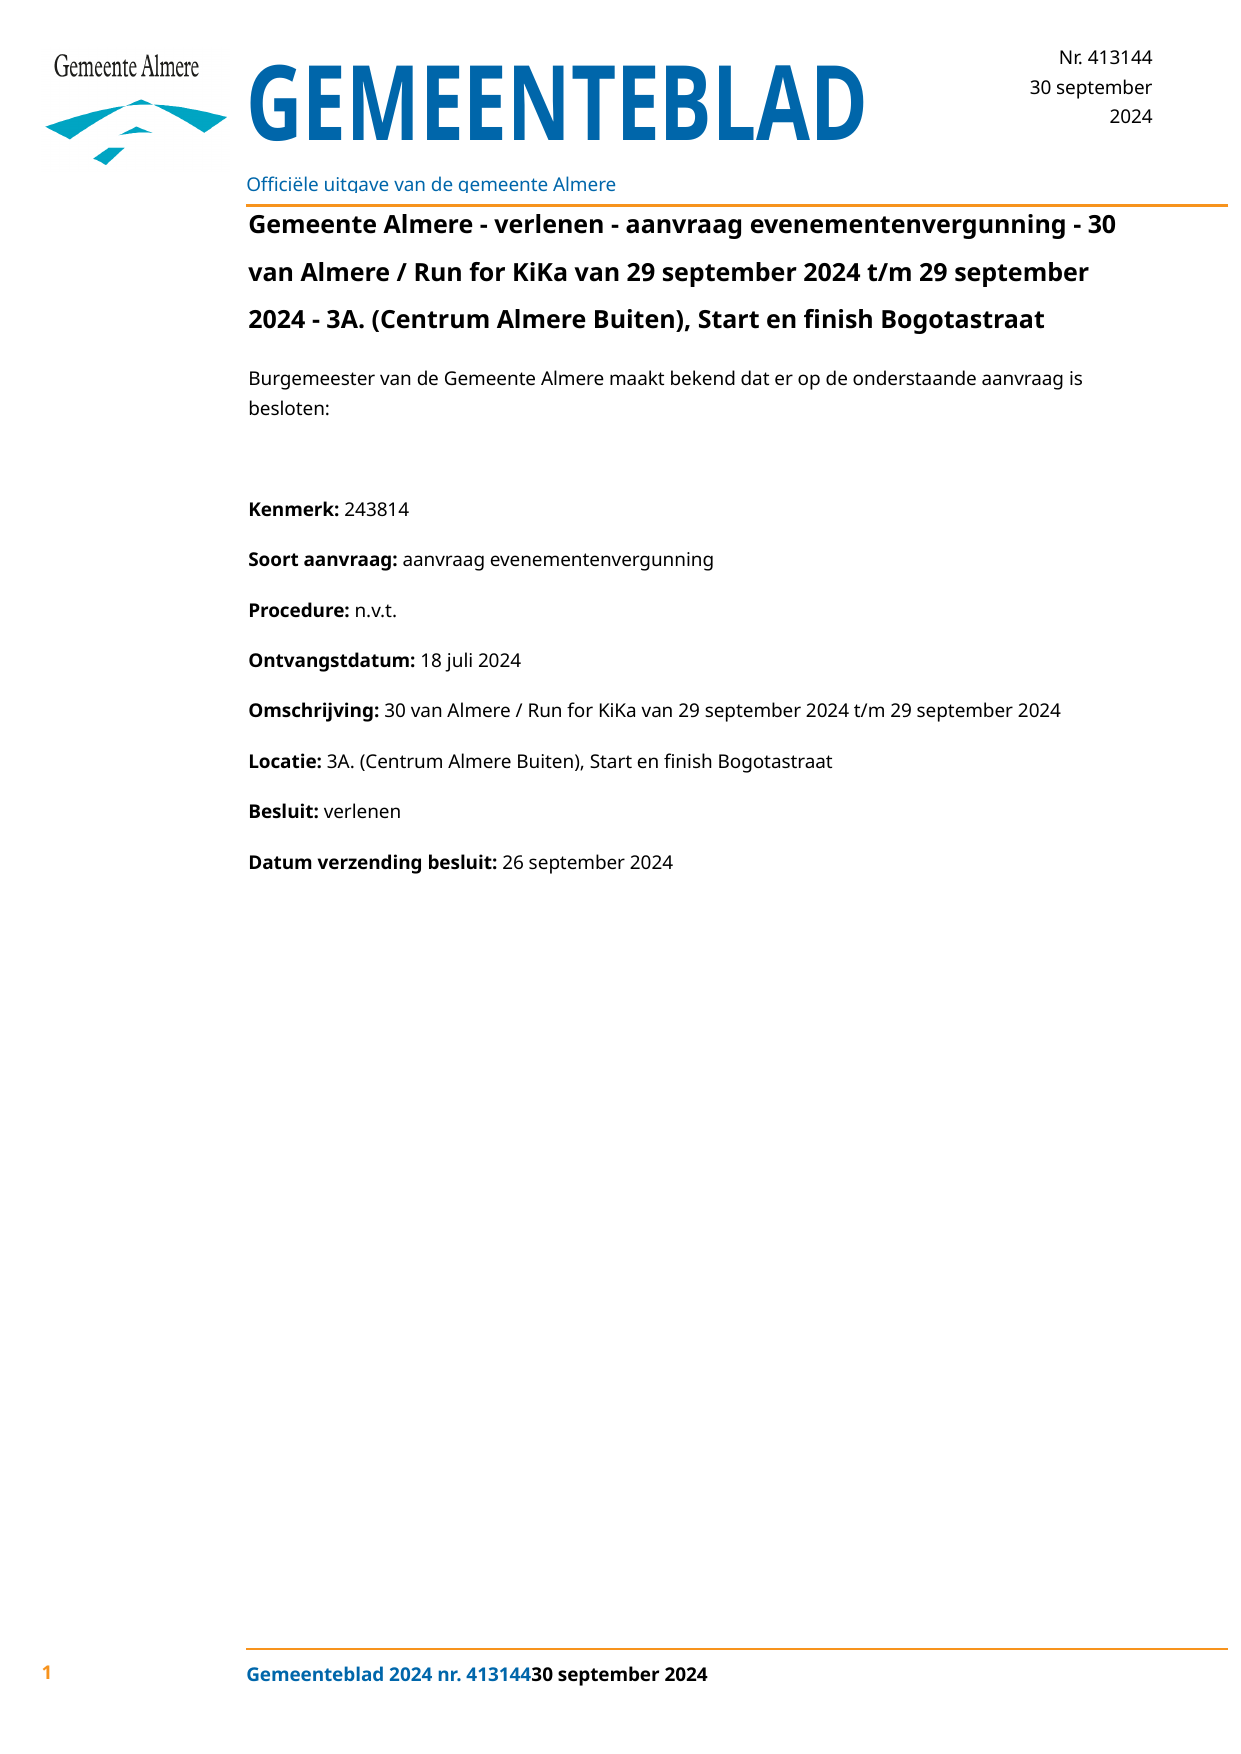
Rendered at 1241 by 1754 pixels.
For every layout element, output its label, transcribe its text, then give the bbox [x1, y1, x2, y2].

text Besluit: verlenen [248, 798, 1152, 824]
text Ontvangstdatum: 18 juli 2024 [248, 647, 1152, 673]
text Kenmerk: 243814 [248, 496, 1152, 522]
text Procedure: n.v.t. [248, 597, 1152, 622]
text Locatie: 3A. (Centrum Almere Buiten), Start en finish Bogotastraat [248, 748, 1152, 774]
text Datum verzending besluit: 26 september 2024 [248, 849, 1152, 874]
text Omschrijving: 30 van Almere / Run for KiKa van 29 september 2024 t/m 29 september 2024 [248, 698, 1152, 723]
picture [41, 47, 231, 172]
text Burgemeester van de Gemeente Almere maakt bekend dat er op de onderstaande aanvraag is besloten: [248, 366, 1152, 421]
text Gemeente Almere - verlenen - aanvraag evenementenvergunning - 30 van Almere / Run for KiKa van 29 september 2024 t/m 29 september 2024 - 3A. (Centrum Almere Buiten), Start en finish Bogotastraat [248, 207, 1152, 336]
text Soort aanvraag: aanvraag evenementenvergunning [248, 546, 1152, 572]
